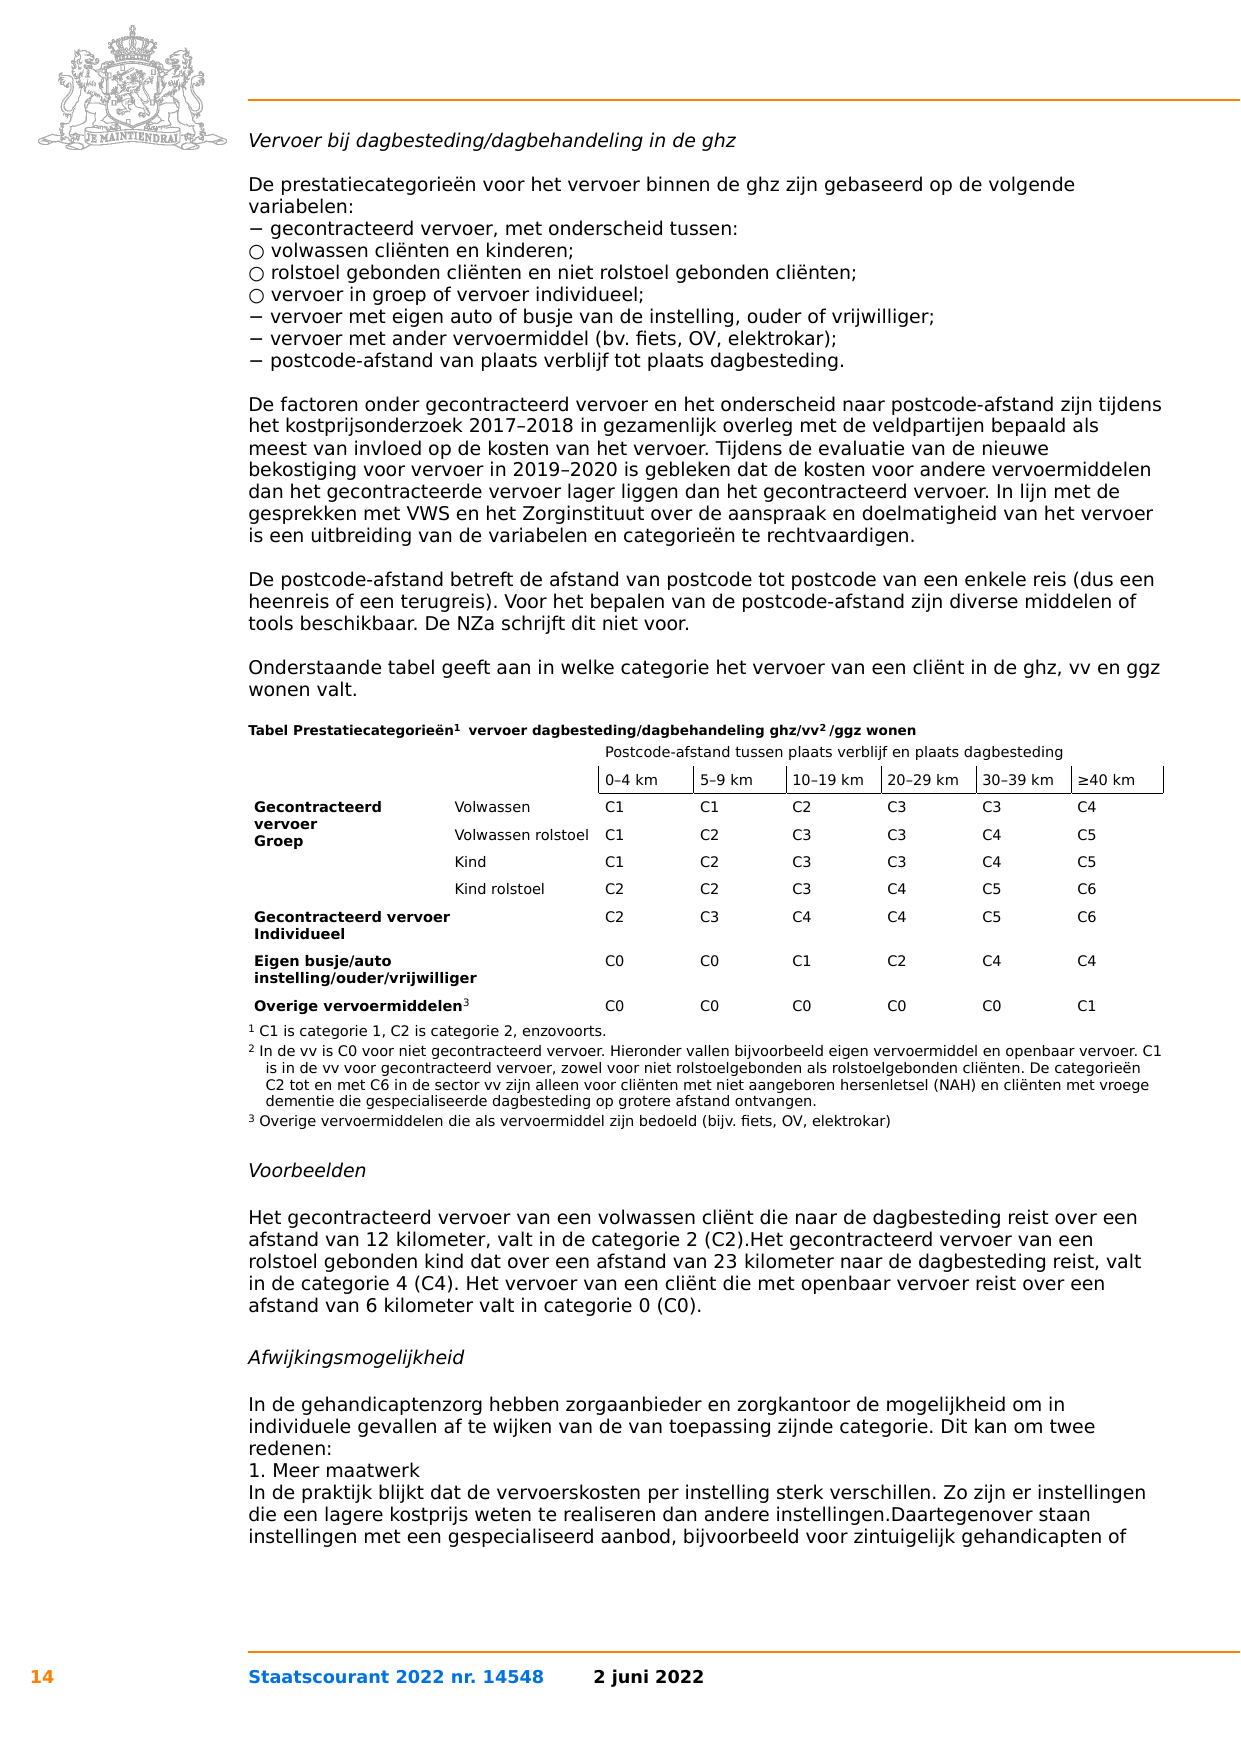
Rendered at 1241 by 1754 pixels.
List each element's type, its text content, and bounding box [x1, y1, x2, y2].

table_cell Volwassen rolstoel [449, 822, 598, 848]
table_cell 20–29 km [882, 767, 976, 793]
table_cell C1 [599, 849, 693, 876]
subtitle Vervoer bij dagbesteding/dagbehandeling in de ghz [248, 130, 1163, 152]
text Onderstaande tabel geeft aan in welke categorie het vervoer van een cliënt in de ghz, vv en ggz wonen valt. [248, 657, 1163, 701]
table_cell Eigen busje/auto instelling/ouder/vrijwilliger [249, 948, 598, 992]
table_cell Kind rolstoel [449, 877, 598, 903]
text De postcode-afstand betreft de afstand van postcode tot postcode van een enkele reis (dus een heenreis of een terugreis). Voor het bepalen van de postcode-afstand zijn diverse middelen of tools beschikbaar. De NZa schrijft dit niet voor. [248, 569, 1163, 635]
table_cell C5 [977, 904, 1071, 947]
table_cell C1 [694, 794, 786, 821]
table_cell C3 [787, 849, 881, 876]
table_cell C0 [694, 993, 786, 1019]
table_cell C3 [882, 794, 976, 821]
table_cell Postcode-afstand tussen plaats verblijf en plaats dagbesteding [599, 740, 1163, 766]
table_cell Overige vervoermiddelen3 [249, 993, 598, 1019]
table_cell C0 [977, 993, 1071, 1019]
table_cell C3 [694, 904, 786, 947]
table_cell C2 [882, 948, 976, 992]
table_header Tabel Prestatiecategorieën1 vervoer dagbesteding/dagbehandeling ghz/vv2/ggz wonen [248, 723, 1163, 738]
table_cell C3 [882, 822, 976, 848]
table_cell [249, 740, 598, 793]
text − vervoer met eigen auto of busje van de instelling, ouder of vrijwilliger; [248, 306, 1163, 328]
table_cell Gecontracteerd vervoer Groep [249, 794, 448, 903]
table_cell C1 [599, 822, 693, 848]
table_cell C6 [1072, 877, 1163, 903]
text Het gecontracteerd vervoer van een volwassen cliënt die naar de dagbesteding reist over een afstand van 12 kilometer, valt in de categorie 2 (C2).Het gecontracteerd vervoer van een rolstoel gebonden kind dat over een afstand van 23 kilometer naar de dagbesteding reist, valt in de categorie 4 (C4). Het vervoer van een cliënt die met openbaar vervoer reist over een afstand van 6 kilometer valt in categorie 0 (C0). [248, 1207, 1163, 1317]
table_cell C2 [694, 822, 786, 848]
table_cell C3 [977, 794, 1071, 821]
table_cell 30–39 km [977, 767, 1071, 793]
table_cell C3 [787, 877, 881, 903]
table_cell Kind [449, 849, 598, 876]
table_cell C4 [1072, 948, 1163, 992]
text De prestatiecategorieën voor het vervoer binnen de ghz zijn gebaseerd op de volgende variabelen: [248, 174, 1163, 218]
table_cell C5 [977, 877, 1071, 903]
table_cell Gecontracteerd vervoer Individueel [249, 904, 598, 947]
table_cell 0–4 km [599, 767, 693, 793]
text ○ vervoer in groep of vervoer individueel; [248, 284, 1163, 306]
table_cell C0 [599, 993, 693, 1019]
table_cell C5 [1072, 849, 1163, 876]
table_cell C4 [787, 904, 881, 947]
table_cell C1 [1072, 993, 1163, 1019]
subtitle Voorbeelden [248, 1160, 1163, 1182]
table_cell C5 [1072, 822, 1163, 848]
subtitle Afwijkingsmogelijkheid [248, 1347, 1163, 1369]
table_cell 1 C1 is categorie 1, C2 is categorie 2, enzovoorts. 2 In de vv is C0 voor niet gecontracteerd vervoer. Hieronder vallen bijvoorbeeld eigen vervoermiddel en openbaar vervoer. C1 is in de vv voor gecontracteerd vervoer, zowel voor niet rolstoelgebonden als rolstoelgebonden cliënten. De categorieën C2 tot en met C6 in de sector vv zijn alleen voor cliënten met niet aangeboren hersenletsel (NAH) en cliënten met vroege dementie die gespecialiseerde dagbesteding op grotere afstand ontvangen. 3 Overige vervoermiddelen die als vervoermiddel zijn bedoeld (bijv. fiets, OV, elektrokar) [248, 1020, 1163, 1130]
table_cell ≥40 km [1072, 767, 1163, 793]
table_cell C4 [977, 822, 1071, 848]
text De factoren onder gecontracteerd vervoer en het onderscheid naar postcode-afstand zijn tijdens het kostprijsonderzoek 2017–2018 in gezamenlijk overleg met de veldpartijen bepaald als meest van invloed op de kosten van het vervoer. Tijdens de evaluatie van de nieuwe bekostiging voor vervoer in 2019–2020 is gebleken dat de kosten voor andere vervoermiddelen dan het gecontracteerde vervoer lager liggen dan het gecontracteerd vervoer. In lijn met de gesprekken met VWS en het Zorginstituut over de aanspraak en doelmatigheid van het vervoer is een uitbreiding van de variabelen en categorieën te rechtvaardigen. [248, 393, 1163, 547]
text − vervoer met ander vervoermiddel (bv. fiets, OV, elektrokar); [248, 328, 1163, 349]
table_cell C2 [599, 904, 693, 947]
table_cell C4 [882, 877, 976, 903]
table_cell C4 [882, 904, 976, 947]
table_cell C0 [694, 948, 786, 992]
text − postcode-afstand van plaats verblijf tot plaats dagbesteding. [248, 349, 1163, 372]
table_cell C4 [977, 849, 1071, 876]
table_cell C3 [882, 849, 976, 876]
table_cell C0 [882, 993, 976, 1019]
table_cell Volwassen [449, 794, 598, 821]
table_cell C3 [787, 822, 881, 848]
text 1. Meer maatwerk [248, 1460, 1163, 1482]
table_cell C2 [787, 794, 881, 821]
table_cell 10–19 km [787, 767, 881, 793]
text − gecontracteerd vervoer, met onderscheid tussen: [248, 218, 1163, 240]
table_cell C1 [787, 948, 881, 992]
table_cell 5–9 km [694, 767, 786, 793]
text In de praktijk blijkt dat de vervoerskosten per instelling sterk verschillen. Zo zijn er instellingen die een lagere kostprijs weten te realiseren dan andere instellingen.Daartegenover staan instellingen met een gespecialiseerd aanbod, bijvoorbeeld voor zintuigelijk gehandicapten of [248, 1482, 1163, 1548]
table_cell C2 [694, 877, 786, 903]
table_cell C2 [694, 849, 786, 876]
text ○ rolstoel gebonden cliënten en niet rolstoel gebonden cliënten; [248, 262, 1163, 284]
text ○ volwassen cliënten en kinderen; [248, 240, 1163, 262]
text In de gehandicaptenzorg hebben zorgaanbieder en zorgkantoor de mogelijkheid om in individuele gevallen af te wijken van de van toepassing zijnde categorie. Dit kan om twee redenen: [248, 1394, 1163, 1460]
table_cell C4 [1072, 794, 1163, 821]
table_cell C6 [1072, 904, 1163, 947]
picture [38, 25, 227, 150]
table_cell C1 [599, 794, 693, 821]
table_cell C4 [977, 948, 1071, 992]
table_cell C2 [599, 877, 693, 903]
table_cell C0 [787, 993, 881, 1019]
table_cell C0 [599, 948, 693, 992]
